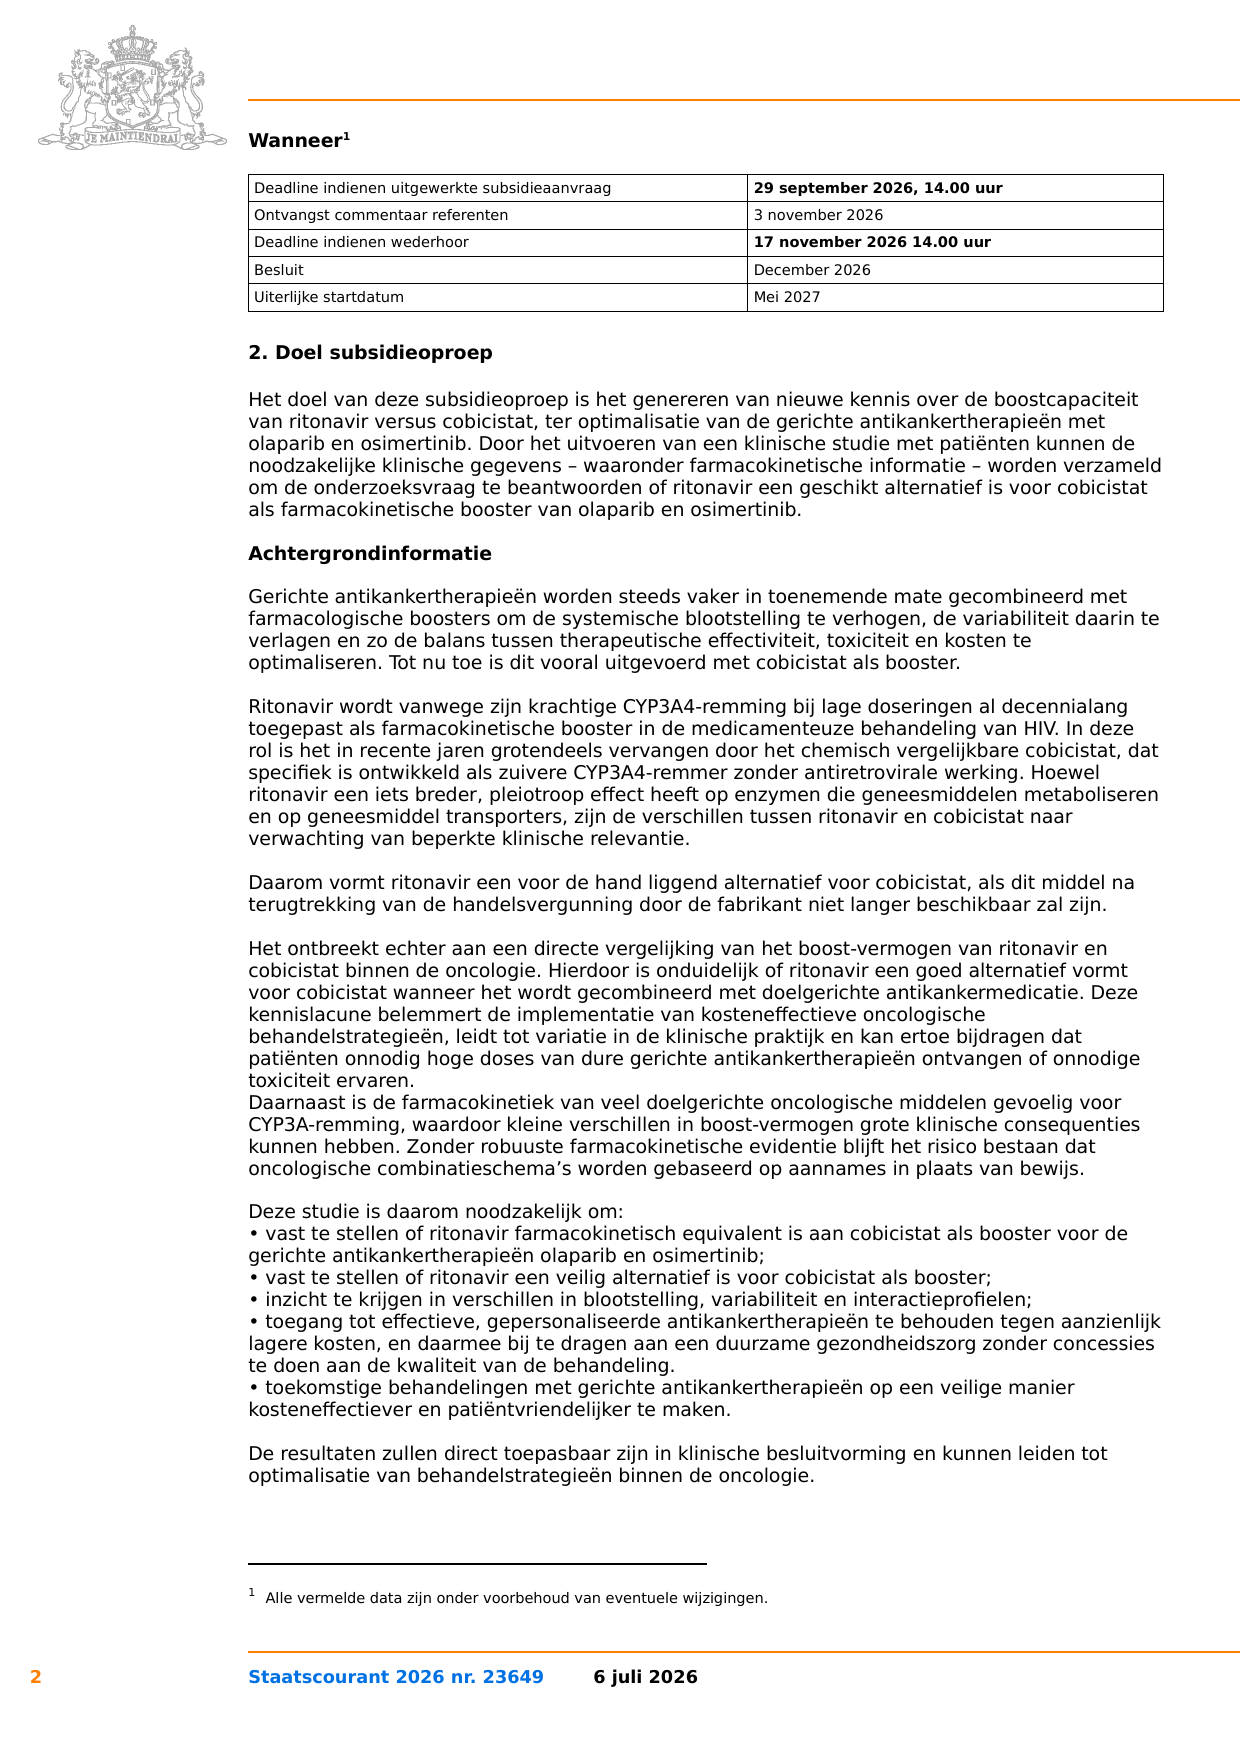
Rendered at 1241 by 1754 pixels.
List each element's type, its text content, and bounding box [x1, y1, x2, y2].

table_cell 17 november 2026 14.00 uur [748, 230, 1163, 256]
text Daarnaast is de farmacokinetiek van veel doelgerichte oncologische middelen gevoelig voor CYP3A-remming, waardoor kleine verschillen in boost-vermogen grote klinische consequenties kunnen hebben. Zonder robuuste farmacokinetische evidentie blijft het risico bestaan dat oncologische combinatieschema’s worden gebaseerd op aannames in plaats van bewijs. [248, 1092, 1163, 1179]
text Alle vermelde data zijn onder voorbehoud van eventuele wijzigingen. [248, 1586, 1163, 1608]
subtitle Achtergrondinformatie [248, 542, 1163, 564]
table_cell Ontvangst commentaar referenten [249, 202, 747, 228]
table_cell Uiterlijke startdatum [249, 284, 747, 311]
text • toekomstige behandelingen met gerichte antikankertherapieën op een veilige manier kosteneffectiever en patiëntvriendelijker te maken. [248, 1377, 1163, 1421]
table_cell Mei 2027 [748, 284, 1163, 311]
text • toegang tot effectieve, gepersonaliseerde antikankertherapieën te behouden tegen aanzienlijk lagere kosten, en daarmee bij te dragen aan een duurzame gezondheidszorg zonder concessies te doen aan de kwaliteit van de behandeling. [248, 1311, 1163, 1377]
subtitle 2. Doel subsidieoproep [248, 342, 1163, 364]
text Ritonavir wordt vanwege zijn krachtige CYP3A4-remming bij lage doseringen al decennialang toegepast als farmacokinetische booster in de medicamenteuze behandeling van HIV. In deze rol is het in recente jaren grotendeels vervangen door het chemisch vergelijkbare cobicistat, dat specifiek is ontwikkeld als zuivere CYP3A4-remmer zonder antiretrovirale werking. Hoewel ritonavir een iets breder, pleiotroop effect heeft op enzymen die geneesmiddelen metaboliseren en op geneesmiddel transporters, zijn de verschillen tussen ritonavir en cobicistat naar verwachting van beperkte klinische relevantie. [248, 696, 1163, 850]
picture [38, 25, 227, 150]
table_cell December 2026 [748, 257, 1163, 283]
subtitle Wanneer [248, 130, 1163, 152]
text Deze studie is daarom noodzakelijk om: [248, 1201, 1163, 1223]
table_cell Deadline indienen wederhoor [249, 230, 747, 256]
table_cell 3 november 2026 [748, 202, 1163, 228]
text • vast te stellen of ritonavir een veilig alternatief is voor cobicistat als booster; [248, 1267, 1163, 1289]
text Het doel van deze subsidieoproep is het genereren van nieuwe kennis over de boostcapaciteit van ritonavir versus cobicistat, ter optimalisatie van de gerichte antikankertherapieën met olaparib en osimertinib. Door het uitvoeren van een klinische studie met patiënten kunnen de noodzakelijke klinische gegevens – waaronder farmacokinetische informatie – worden verzameld om de onderzoeksvraag te beantwoorden of ritonavir een geschikt alternatief is voor cobicistat als farmacokinetische booster van olaparib en osimertinib. [248, 389, 1163, 521]
table_cell Besluit [249, 257, 747, 283]
text Gerichte antikankertherapieën worden steeds vaker in toenemende mate gecombineerd met farmacologische boosters om de systemische blootstelling te verhogen, de variabiliteit daarin te verlagen en zo de balans tussen therapeutische effectiviteit, toxiciteit en kosten te optimaliseren. Tot nu toe is dit vooral uitgevoerd met cobicistat als booster. [248, 586, 1163, 674]
text Daarom vormt ritonavir een voor de hand liggend alternatief voor cobicistat, als dit middel na terugtrekking van de handelsvergunning door de fabrikant niet langer beschikbaar zal zijn. [248, 872, 1163, 916]
text Het ontbreekt echter aan een directe vergelijking van het boost-vermogen van ritonavir en cobicistat binnen de oncologie. Hierdoor is onduidelijk of ritonavir een goed alternatief vormt voor cobicistat wanneer het wordt gecombineerd met doelgerichte antikankermedicatie. Deze kennislacune belemmert de implementatie van kosteneffectieve oncologische behandelstrategieën, leidt tot variatie in de klinische praktijk en kan ertoe bijdragen dat patiënten onnodig hoge doses van dure gerichte antikankertherapieën ontvangen of onnodige toxiciteit ervaren. [248, 938, 1163, 1092]
text • inzicht te krijgen in verschillen in blootstelling, variabiliteit en interactieprofielen; [248, 1289, 1163, 1311]
text • vast te stellen of ritonavir farmacokinetisch equivalent is aan cobicistat als booster voor de gerichte antikankertherapieën olaparib en osimertinib; [248, 1223, 1163, 1267]
table_header Deadline indienen uitgewerkte subsidieaanvraag [249, 175, 747, 201]
text De resultaten zullen direct toepasbaar zijn in klinische besluitvorming en kunnen leiden tot optimalisatie van behandelstrategieën binnen de oncologie. [248, 1443, 1163, 1487]
table_header 29 september 2026, 14.00 uur [748, 175, 1163, 201]
